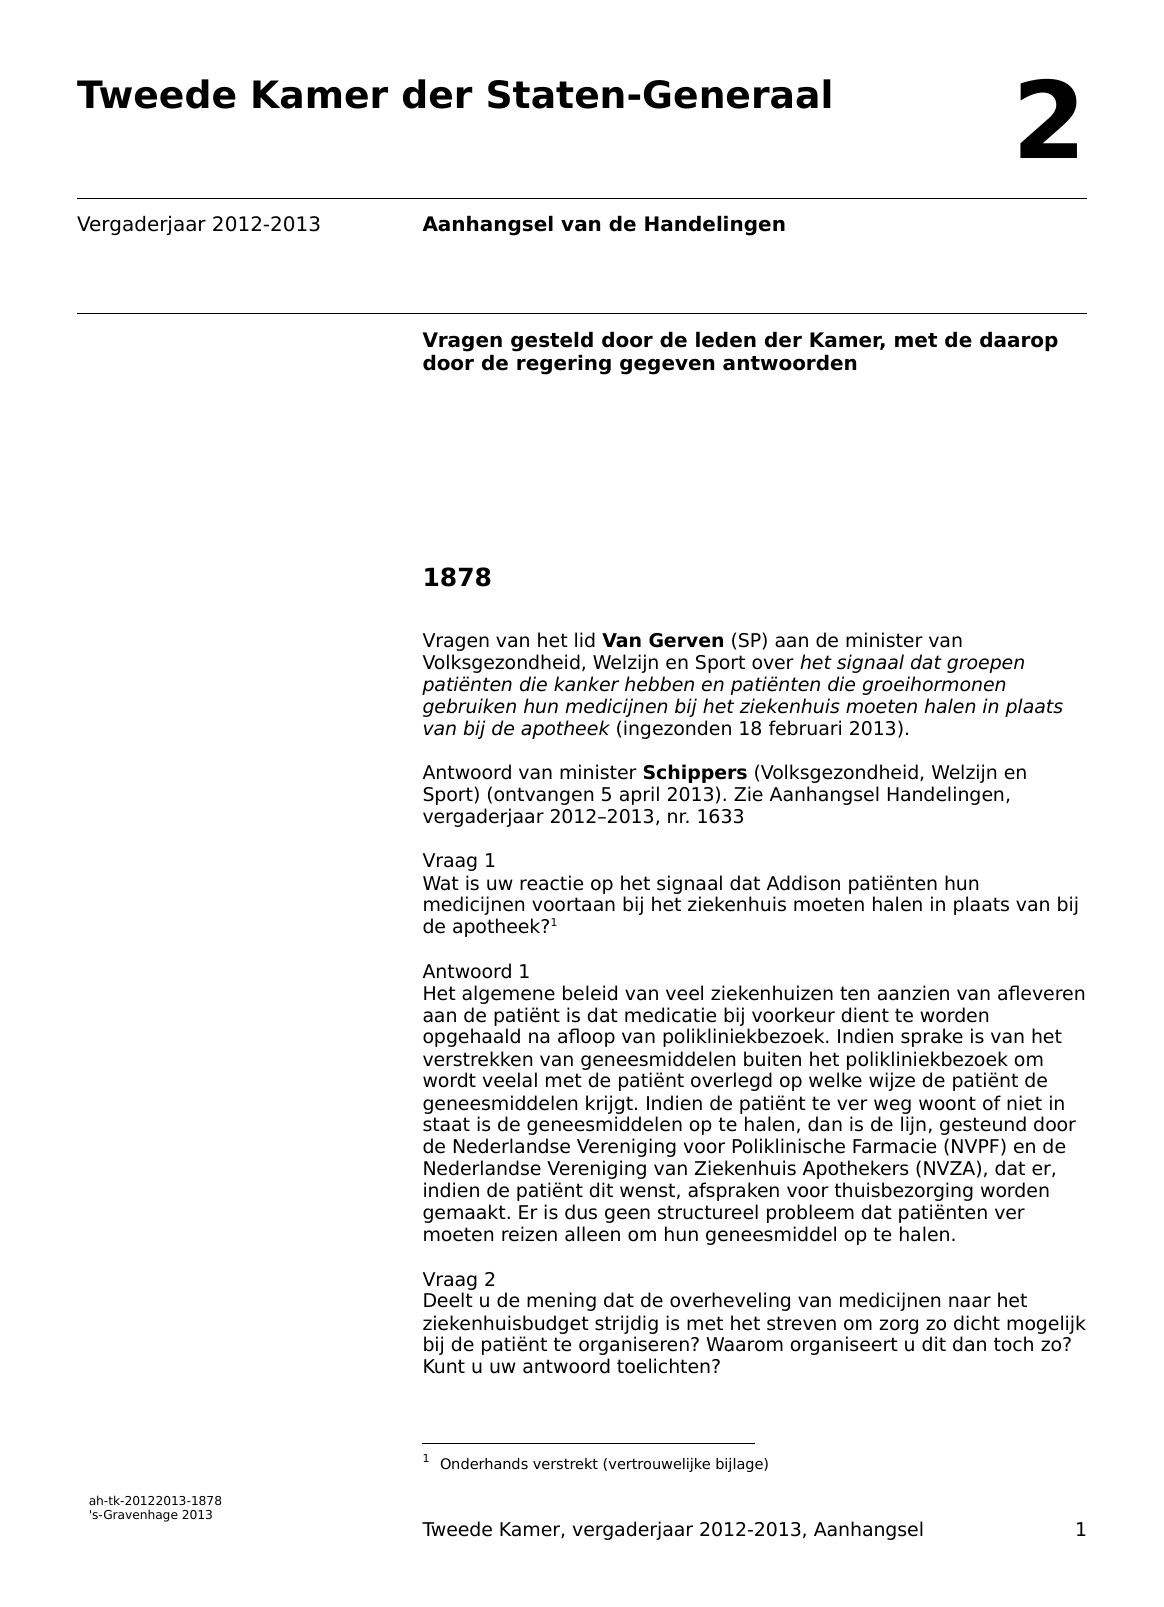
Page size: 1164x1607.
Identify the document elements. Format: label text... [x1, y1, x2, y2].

text Vragen van het lid Van Gerven (SP) aan de minister van Volksgezondheid, Welzijn en Sport over het signaal dat groepen patiënten die kanker hebben en patiënten die groeihormonen gebruiken hun medicijnen bij het ziekenhuis moeten halen in plaats van bij de apotheek (ingezonden 18 februari 2013). [422, 630, 1087, 740]
text ah-tk-20122013-1878 [88, 1494, 323, 1508]
text Het algemene beleid van veel ziekenhuizen ten aanzien van afleveren aan de patiënt is dat medicatie bij voorkeur dient te worden opgehaald na afloop van polikliniekbezoek. Indien sprake is van het verstrekken van geneesmiddelen buiten het polikliniekbezoek om wordt veelal met de patiënt overlegd op welke wijze de patiënt de geneesmiddelen krijgt. Indien de patiënt te ver weg woont of niet in staat is de geneesmiddelen op te halen, dan is de lijn, gesteund door de Nederlandse Vereniging voor Poliklinische Farmacie (NVPF) en de Nederlandse Vereniging van Ziekenhuis Apothekers (NVZA), dat er, indien de patiënt dit wenst, afspraken voor thuisbezorging worden gemaakt. Er is dus geen structureel probleem dat patiënten ver moeten reizen alleen om hun geneesmiddel op te halen. [422, 982, 1087, 1246]
table_cell [77, 314, 422, 375]
text 1878 [422, 563, 1087, 592]
table_header 2 [886, 59, 1087, 198]
text Vraag 1 [422, 850, 1087, 872]
text Wat is uw reactie op het signaal dat Addison patiënten hun medicijnen voortaan bij het ziekenhuis moeten halen in plaats van bij de apotheek? [422, 872, 1087, 938]
text 's-Gravenhage 2013 [88, 1508, 323, 1522]
text Antwoord van minister Schippers (Volksgezondheid, Welzijn en Sport) (ontvangen 5 april 2013). Zie Aanhangsel Handelingen, vergaderjaar 2012–2013, nr. 1633 [422, 762, 1087, 828]
table_header Tweede Kamer der Staten-Generaal [77, 59, 886, 198]
table_cell Aanhangsel van de Handelingen [422, 199, 1087, 313]
table_cell Vragen gesteld door de leden der Kamer, met de daarop door de regering gegeven antwoorden [422, 314, 1087, 375]
table_cell Vergaderjaar 2012-2013 [77, 199, 422, 313]
text Deelt u de mening dat de overheveling van medicijnen naar het ziekenhuisbudget strijdig is met het streven om zorg zo dicht mogelijk bij de patiënt te organiseren? Waarom organiseert u dit dan toch zo? Kunt u uw antwoord toelichten? [422, 1290, 1087, 1378]
text Onderhands verstrekt (vertrouwelijke bijlage) [422, 1452, 1087, 1474]
text Antwoord 1 [422, 961, 1087, 982]
text Vraag 2 [422, 1268, 1087, 1290]
